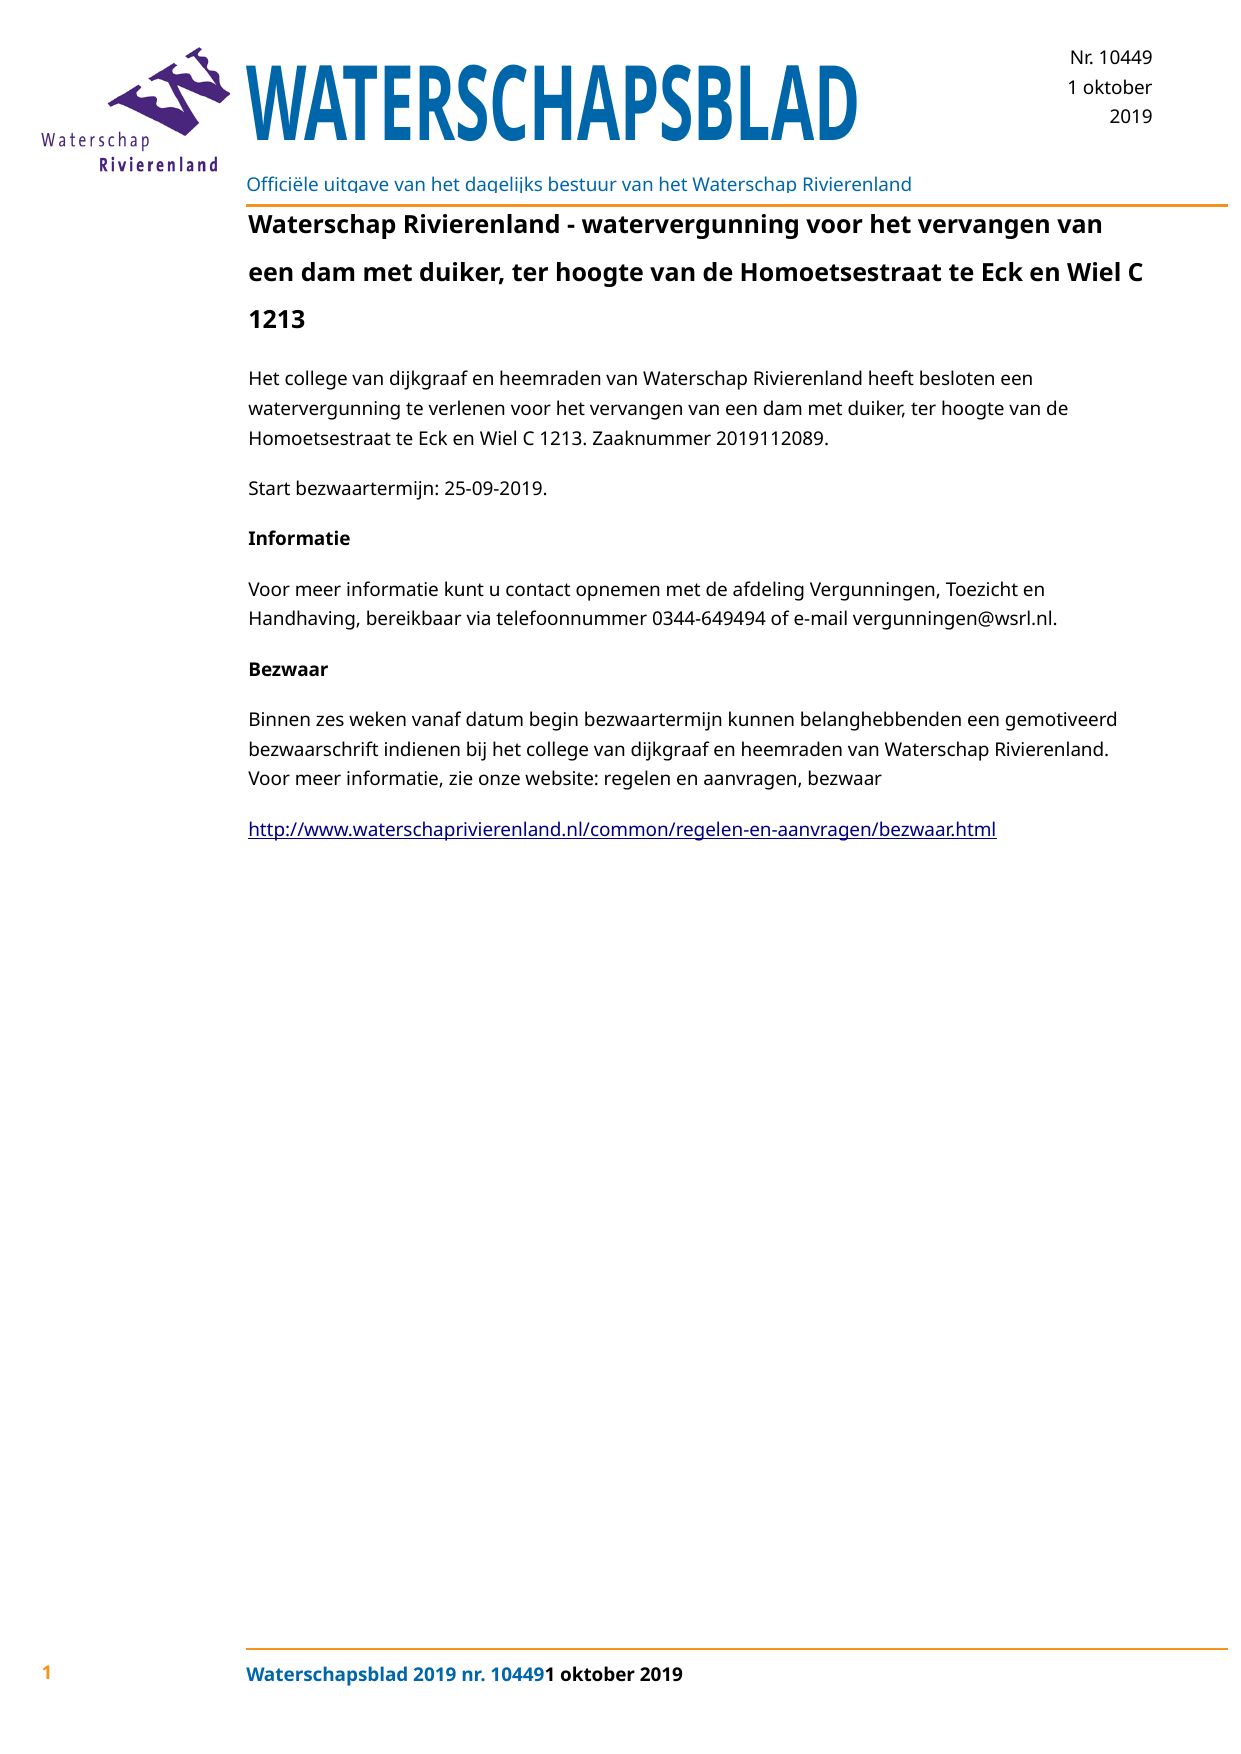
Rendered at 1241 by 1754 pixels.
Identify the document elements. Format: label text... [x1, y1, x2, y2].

text Start bezwaartermijn: 25-09-2019. [248, 475, 1152, 501]
text Voor meer informatie kunt u contact opnemen met de afdeling Vergunningen, Toezicht en Handhaving, bereikbaar via telefoonnummer 0344-649494 of e-mail vergunningen@wsrl.nl. [248, 576, 1152, 631]
text Informatie [248, 526, 1152, 551]
text Bezwaar [248, 656, 1152, 682]
text Waterschap Rivierenland - watervergunning voor het vervangen van een dam met duiker, ter hoogte van de Homoetsestraat te Eck en Wiel C 1213 [248, 207, 1152, 336]
text Het college van dijkgraaf en heemraden van Waterschap Rivierenland heeft besloten een watervergunning te verlenen voor het vervangen van een dam met duiker, ter hoogte van de Homoetsestraat te Eck en Wiel C 1213. Zaaknummer 2019112089. [248, 366, 1152, 450]
picture [41, 47, 231, 172]
text Binnen zes weken vanaf datum begin bezwaartermijn kunnen belanghebbenden een gemotiveerd bezwaarschrift indienen bij het college van dijkgraaf en heemraden van Waterschap Rivierenland. Voor meer informatie, zie onze website: regelen en aanvragen, bezwaar [248, 706, 1152, 791]
text http://www.waterschaprivierenland.nl/common/regelen-en-aanvragen/bezwaar.html [248, 816, 1152, 842]
